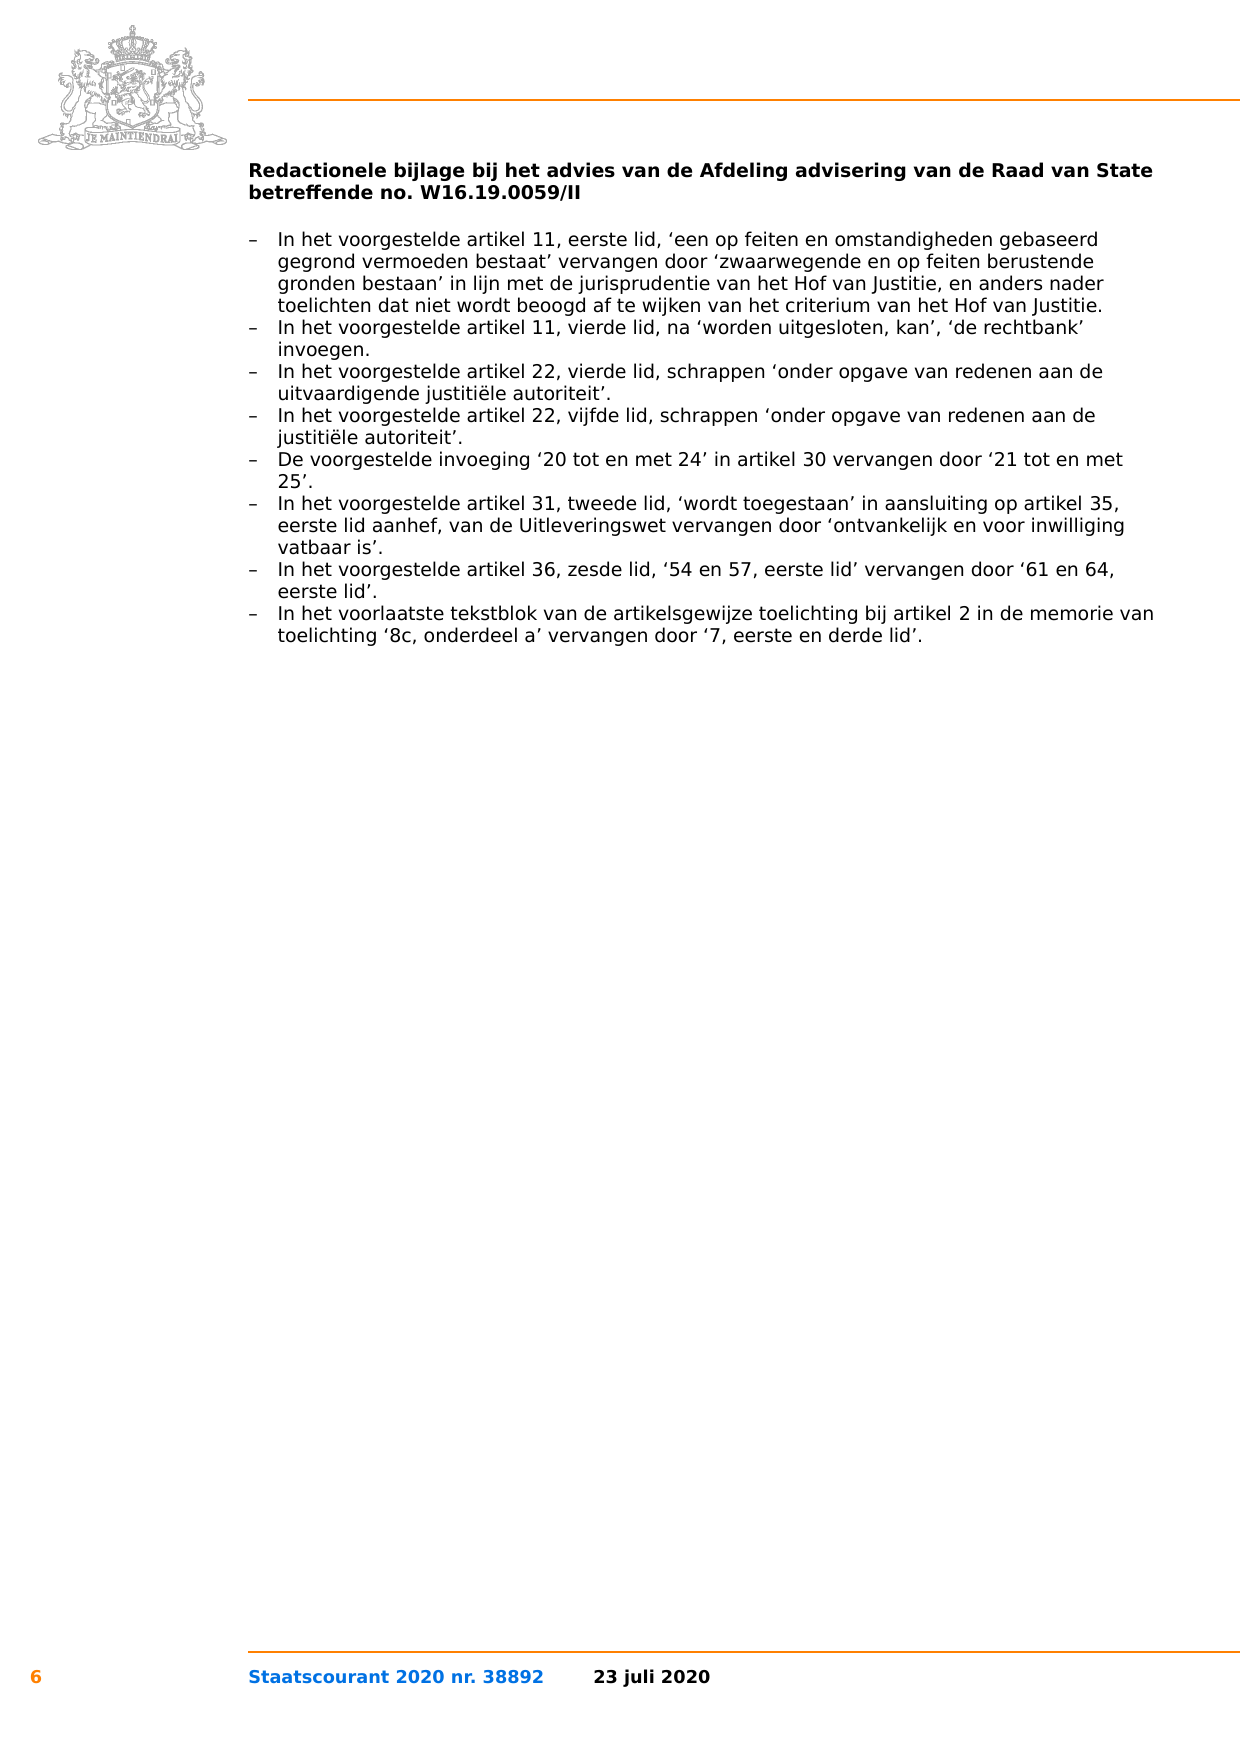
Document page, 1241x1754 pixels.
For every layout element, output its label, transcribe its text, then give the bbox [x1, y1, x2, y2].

text – De voorgestelde invoeging ‘20 tot en met 24’ in artikel 30 vervangen door ‘21 tot en met 25’. [248, 449, 1163, 493]
text – In het voorgestelde artikel 22, vierde lid, schrappen ‘onder opgave van redenen aan de uitvaardigende justitiële autoriteit’. [248, 361, 1163, 405]
text – In het voorgestelde artikel 36, zesde lid, ‘54 en 57, eerste lid’ vervangen door ‘61 en 64, eerste lid’. [248, 558, 1163, 602]
text – In het voorgestelde artikel 11, vierde lid, na ‘worden uitgesloten, kan’, ‘de rechtbank’ invoegen. [248, 317, 1163, 361]
subtitle Redactionele bijlage bij het advies van de Afdeling advisering van de Raad van State betreffende no. W16.19.0059/II [248, 160, 1163, 204]
text – In het voorgestelde artikel 11, eerste lid, ‘een op feiten en omstandigheden gebaseerd gegrond vermoeden bestaat’ vervangen door ‘zwaarwegende en op feiten berustende gronden bestaan’ in lijn met de jurisprudentie van het Hof van Justitie, en anders nader toelichten dat niet wordt beoogd af te wijken van het criterium van het Hof van Justitie. [248, 229, 1163, 317]
picture [38, 25, 227, 150]
text – In het voorgestelde artikel 31, tweede lid, ‘wordt toegestaan’ in aansluiting op artikel 35, eerste lid aanhef, van de Uitleveringswet vervangen door ‘ontvankelijk en voor inwilliging vatbaar is’. [248, 493, 1163, 558]
text – In het voorgestelde artikel 22, vijfde lid, schrappen ‘onder opgave van redenen aan de justitiële autoriteit’. [248, 405, 1163, 449]
text – In het voorlaatste tekstblok van de artikelsgewijze toelichting bij artikel 2 in de memorie van toelichting ‘8c, onderdeel a’ vervangen door ‘7, eerste en derde lid’. [248, 602, 1163, 646]
